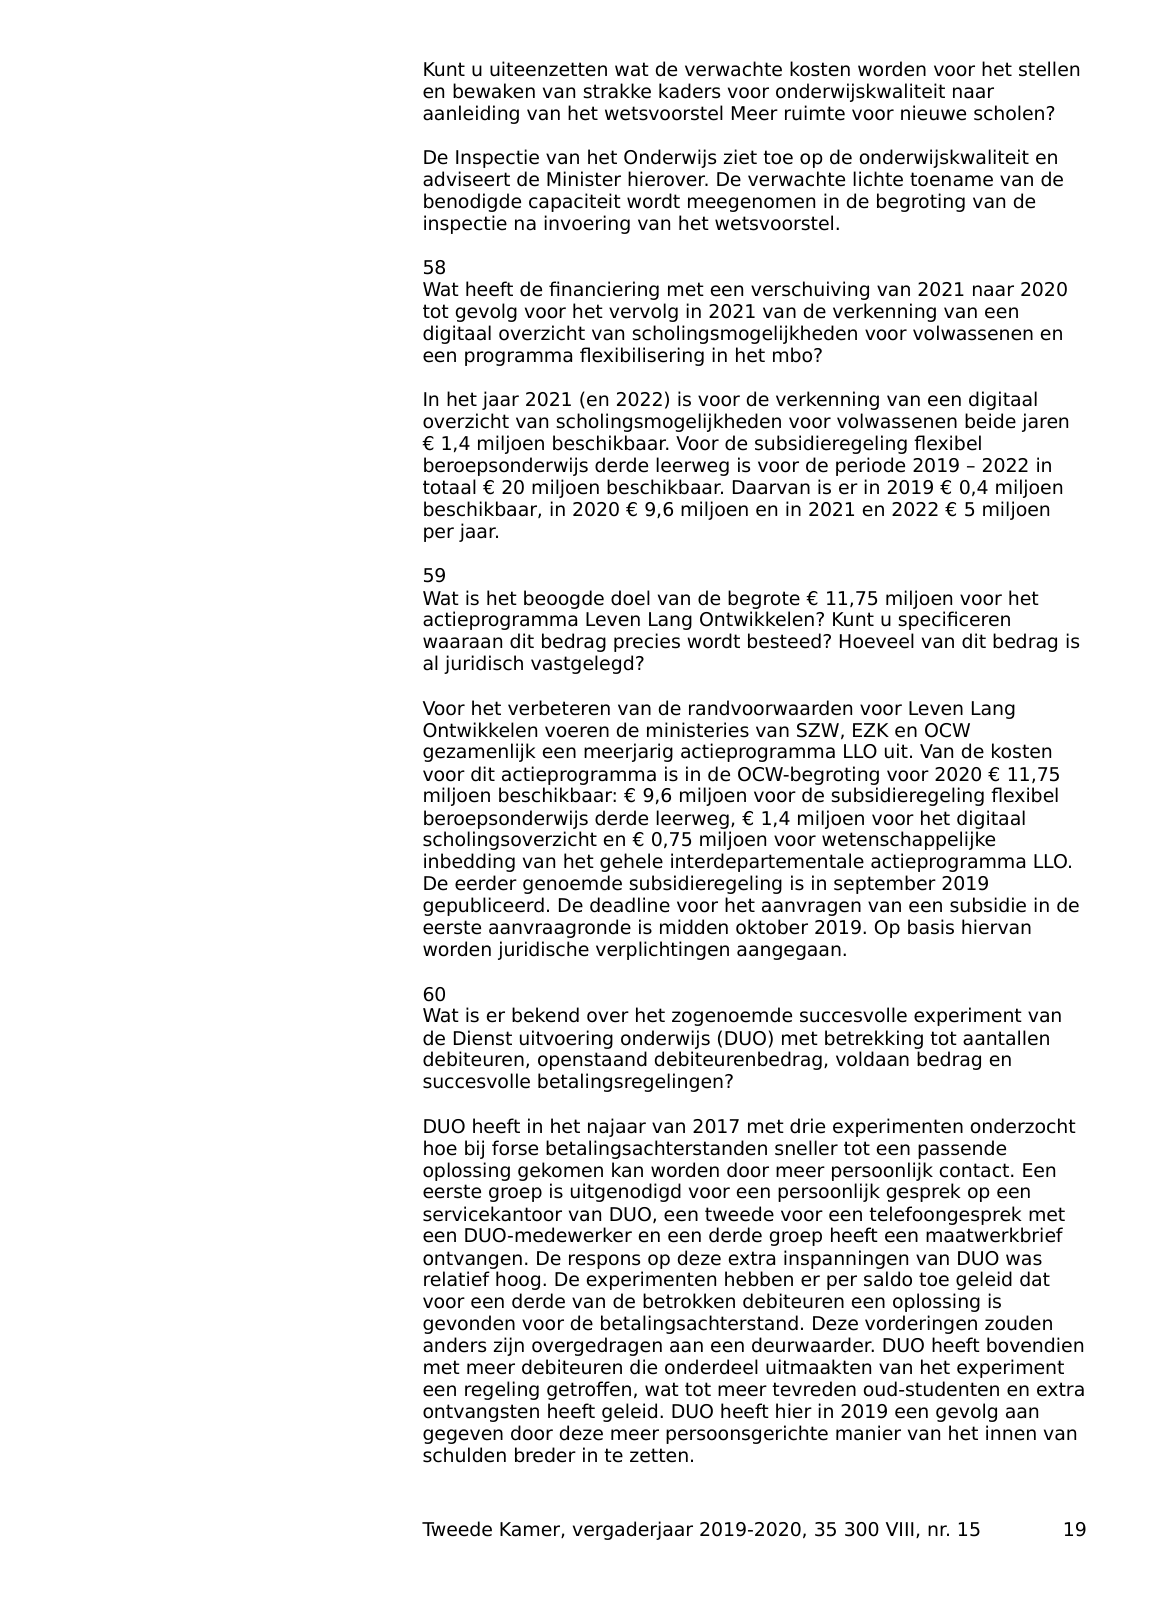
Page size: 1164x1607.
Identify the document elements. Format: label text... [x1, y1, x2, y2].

text DUO heeft in het najaar van 2017 met drie experimenten onderzocht hoe bij forse betalingsachterstanden sneller tot een passende oplossing gekomen kan worden door meer persoonlijk contact. Een eerste groep is uitgenodigd voor een persoonlijk gesprek op een servicekantoor van DUO, een tweede voor een telefoongesprek met een DUO-medewerker en een derde groep heeft een maatwerkbrief ontvangen. De respons op deze extra inspanningen van DUO was relatief hoog. De experimenten hebben er per saldo toe geleid dat voor een derde van de betrokken debiteuren een oplossing is gevonden voor de betalingsachterstand. Deze vorderingen zouden anders zijn overgedragen aan een deurwaarder. DUO heeft bovendien met meer debiteuren die onderdeel uitmaakten van het experiment een regeling getroffen, wat tot meer tevreden oud-studenten en extra ontvangsten heeft geleid. DUO heeft hier in 2019 een gevolg aan gegeven door deze meer persoonsgerichte manier van het innen van schulden breder in te zetten. [422, 1116, 1087, 1467]
text De Inspectie van het Onderwijs ziet toe op de onderwijskwaliteit en adviseert de Minister hierover. De verwachte lichte toename van de benodigde capaciteit wordt meegenomen in de begroting van de inspectie na invoering van het wetsvoorstel. [422, 147, 1087, 235]
text Voor het verbeteren van de randvoorwaarden voor Leven Lang Ontwikkelen voeren de ministeries van SZW, EZK en OCW gezamenlijk een meerjarig actieprogramma LLO uit. Van de kosten voor dit actieprogramma is in de OCW-begroting voor 2020 € 11,75 miljoen beschikbaar: € 9,6 miljoen voor de subsidieregeling flexibel beroepsonderwijs derde leerweg, € 1,4 miljoen voor het digitaal scholingsoverzicht en € 0,75 miljoen voor wetenschappelijke inbedding van het gehele interdepartementale actieprogramma LLO. De eerder genoemde subsidieregeling is in september 2019 gepubliceerd. De deadline voor het aanvragen van een subsidie in de eerste aanvraagronde is midden oktober 2019. Op basis hiervan worden juridische verplichtingen aangegaan. [422, 697, 1087, 961]
text Kunt u uiteenzetten wat de verwachte kosten worden voor het stellen en bewaken van strakke kaders voor onderwijskwaliteit naar aanleiding van het wetsvoorstel Meer ruimte voor nieuwe scholen? [422, 59, 1087, 125]
text 58 [422, 257, 1087, 279]
text Wat heeft de financiering met een verschuiving van 2021 naar 2020 tot gevolg voor het vervolg in 2021 van de verkenning van een digitaal overzicht van scholingsmogelijkheden voor volwassenen en een programma flexibilisering in het mbo? [422, 279, 1087, 367]
text Wat is het beoogde doel van de begrote € 11,75 miljoen voor het actieprogramma Leven Lang Ontwikkelen? Kunt u specificeren waaraan dit bedrag precies wordt besteed? Hoeveel van dit bedrag is al juridisch vastgelegd? [422, 587, 1087, 675]
text In het jaar 2021 (en 2022) is voor de verkenning van een digitaal overzicht van scholingsmogelijkheden voor volwassenen beide jaren € 1,4 miljoen beschikbaar. Voor de subsidieregeling flexibel beroepsonderwijs derde leerweg is voor de periode 2019 – 2022 in totaal € 20 miljoen beschikbaar. Daarvan is er in 2019 € 0,4 miljoen beschikbaar, in 2020 € 9,6 miljoen en in 2021 en 2022 € 5 miljoen per jaar. [422, 389, 1087, 543]
text Wat is er bekend over het zogenoemde succesvolle experiment van de Dienst uitvoering onderwijs (DUO) met betrekking tot aantallen debiteuren, openstaand debiteurenbedrag, voldaan bedrag en succesvolle betalingsregelingen? [422, 1005, 1087, 1093]
text 59 [422, 565, 1087, 587]
text 60 [422, 983, 1087, 1005]
